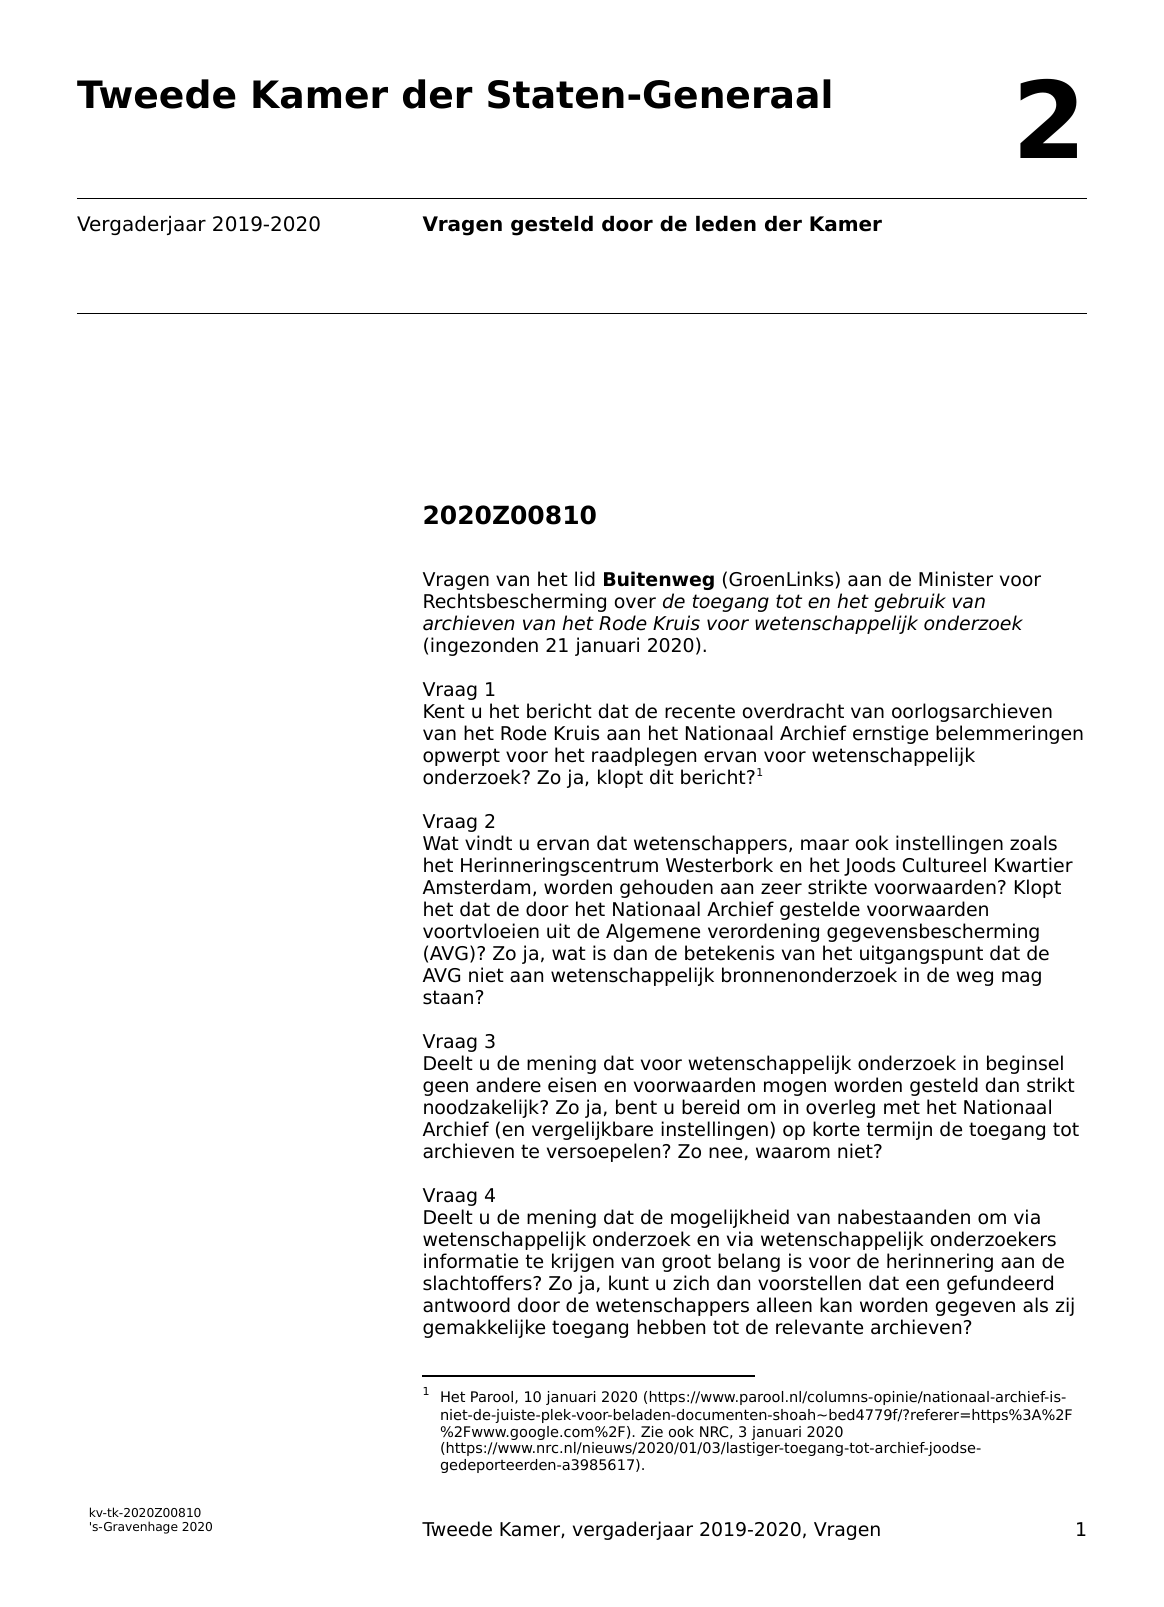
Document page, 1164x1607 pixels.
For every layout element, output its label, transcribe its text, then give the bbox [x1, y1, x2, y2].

text Deelt u de mening dat voor wetenschappelijk onderzoek in beginsel geen andere eisen en voorwaarden mogen worden gesteld dan strikt noodzakelijk? Zo ja, bent u bereid om in overleg met het Nationaal Archief (en vergelijkbare instellingen) op korte termijn de toegang tot archieven te versoepelen? Zo nee, waarom niet? [422, 1053, 1087, 1163]
text kv-tk-2020Z00810 [88, 1506, 323, 1520]
table_header Tweede Kamer der Staten-Generaal [77, 59, 886, 198]
text Vraag 3 [422, 1031, 1087, 1053]
table_cell Vergaderjaar 2019-2020 [77, 199, 422, 313]
text 's-Gravenhage 2020 [88, 1520, 323, 1534]
text Vraag 4 [422, 1185, 1087, 1207]
text Vraag 2 [422, 811, 1087, 833]
text Het Parool, 10 januari 2020 (https://www.parool.nl/columns-opinie/nationaal-archief-is-niet-de-juiste-plek-voor-beladen-documenten-shoah~bed4779f/?referer=https%3A%2F%2Fwww.google.com%2F). Zie ook NRC, 3 januari 2020 (https://www.nrc.nl/nieuws/2020/01/03/lastiger-toegang-tot-archief-joodse-gedeporteerden-a3985617). [422, 1385, 1087, 1474]
table_cell Vragen gesteld door de leden der Kamer [422, 199, 1087, 313]
text Vraag 1 [422, 679, 1087, 701]
table_header 2 [886, 59, 1087, 198]
text Vragen van het lid Buitenweg (GroenLinks) aan de Minister voor Rechtsbescherming over de toegang tot en het gebruik van archieven van het Rode Kruis voor wetenschappelijk onderzoek (ingezonden 21 januari 2020). [422, 569, 1087, 657]
text 2020Z00810 [422, 501, 1087, 531]
text Wat vindt u ervan dat wetenschappers, maar ook instellingen zoals het Herinneringscentrum Westerbork en het Joods Cultureel Kwartier Amsterdam, worden gehouden aan zeer strikte voorwaarden? Klopt het dat de door het Nationaal Archief gestelde voorwaarden voortvloeien uit de Algemene verordening gegevensbescherming (AVG)? Zo ja, wat is dan de betekenis van het uitgangspunt dat de AVG niet aan wetenschappelijk bronnenonderzoek in de weg mag staan? [422, 833, 1087, 1009]
text Deelt u de mening dat de mogelijkheid van nabestaanden om via wetenschappelijk onderzoek en via wetenschappelijk onderzoekers informatie te krijgen van groot belang is voor de herinnering aan de slachtoffers? Zo ja, kunt u zich dan voorstellen dat een gefundeerd antwoord door de wetenschappers alleen kan worden gegeven als zij gemakkelijke toegang hebben tot de relevante archieven? [422, 1207, 1087, 1339]
text Kent u het bericht dat de recente overdracht van oorlogsarchieven van het Rode Kruis aan het Nationaal Archief ernstige belemmeringen opwerpt voor het raadplegen ervan voor wetenschappelijk onderzoek? Zo ja, klopt dit bericht? [422, 701, 1087, 789]
